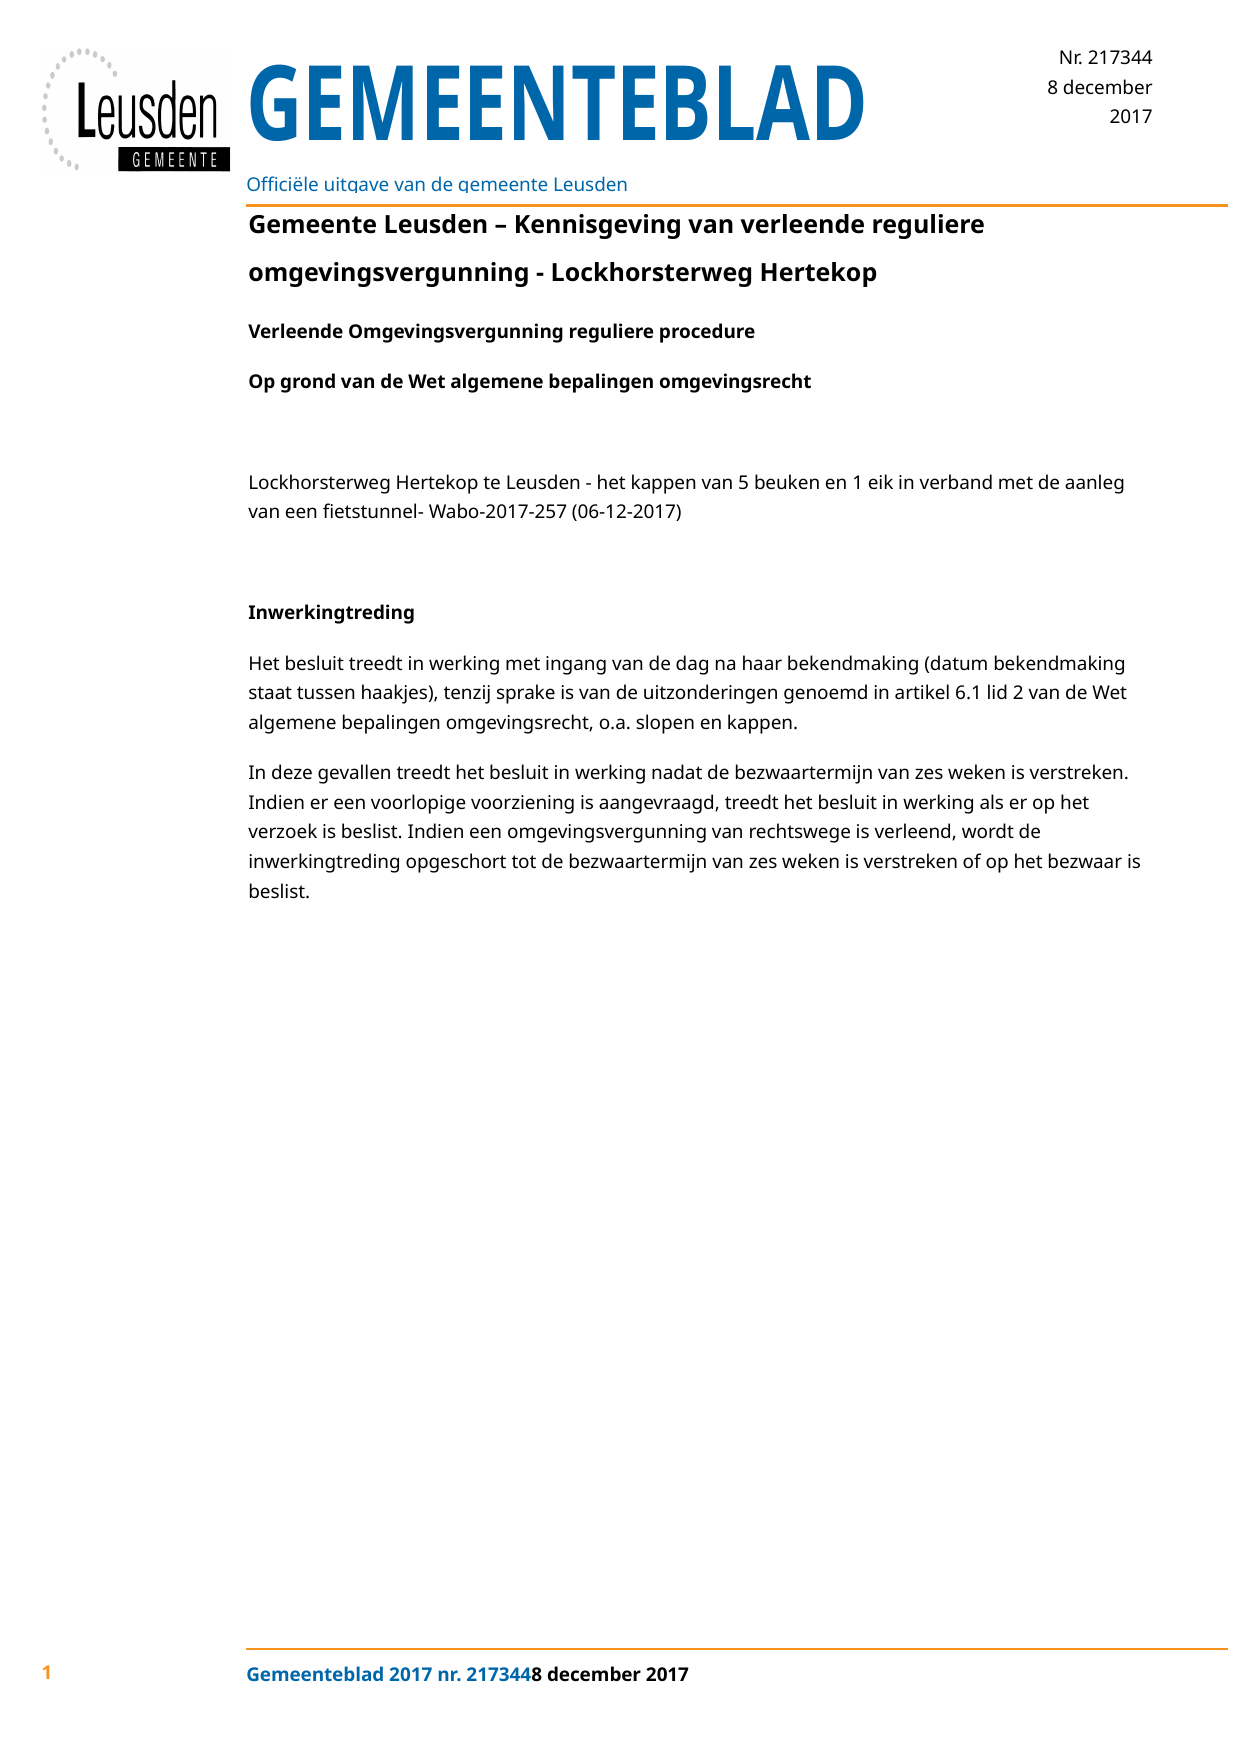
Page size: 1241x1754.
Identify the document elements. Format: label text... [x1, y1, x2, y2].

picture [41, 47, 231, 172]
text Het besluit treedt in werking met ingang van de dag na haar bekendmaking (datum bekendmaking staat tussen haakjes), tenzij sprake is van de uitzonderingen genoemd in artikel 6.1 lid 2 van de Wet algemene bepalingen omgevingsrecht, o.a. slopen en kappen. [248, 650, 1152, 735]
text In deze gevallen treedt het besluit in werking nadat de bezwaartermijn van zes weken is verstreken. Indien er een voorlopige voorziening is aangevraagd, treedt het besluit in werking als er op het verzoek is beslist. Indien een omgevingsvergunning van rechtswege is verleend, wordt de inwerkingtreding opgeschort tot de bezwaartermijn van zes weken is verstreken of op het bezwaar is beslist. [248, 759, 1152, 904]
text Gemeente Leusden – Kennisgeving van verleende reguliere omgevingsvergunning - Lockhorsterweg Hertekop [248, 207, 1152, 288]
text Verleende Omgevingsvergunning reguliere procedure [248, 318, 1152, 344]
text Op grond van de Wet algemene bepalingen omgevingsrecht [248, 368, 1152, 394]
text Lockhorsterweg Hertekop te Leusden - het kappen van 5 beuken en 1 eik in verband met de aanleg van een fietstunnel- Wabo-2017-257 (06-12-2017) [248, 469, 1152, 524]
text Inwerkingtreding [248, 599, 1152, 625]
